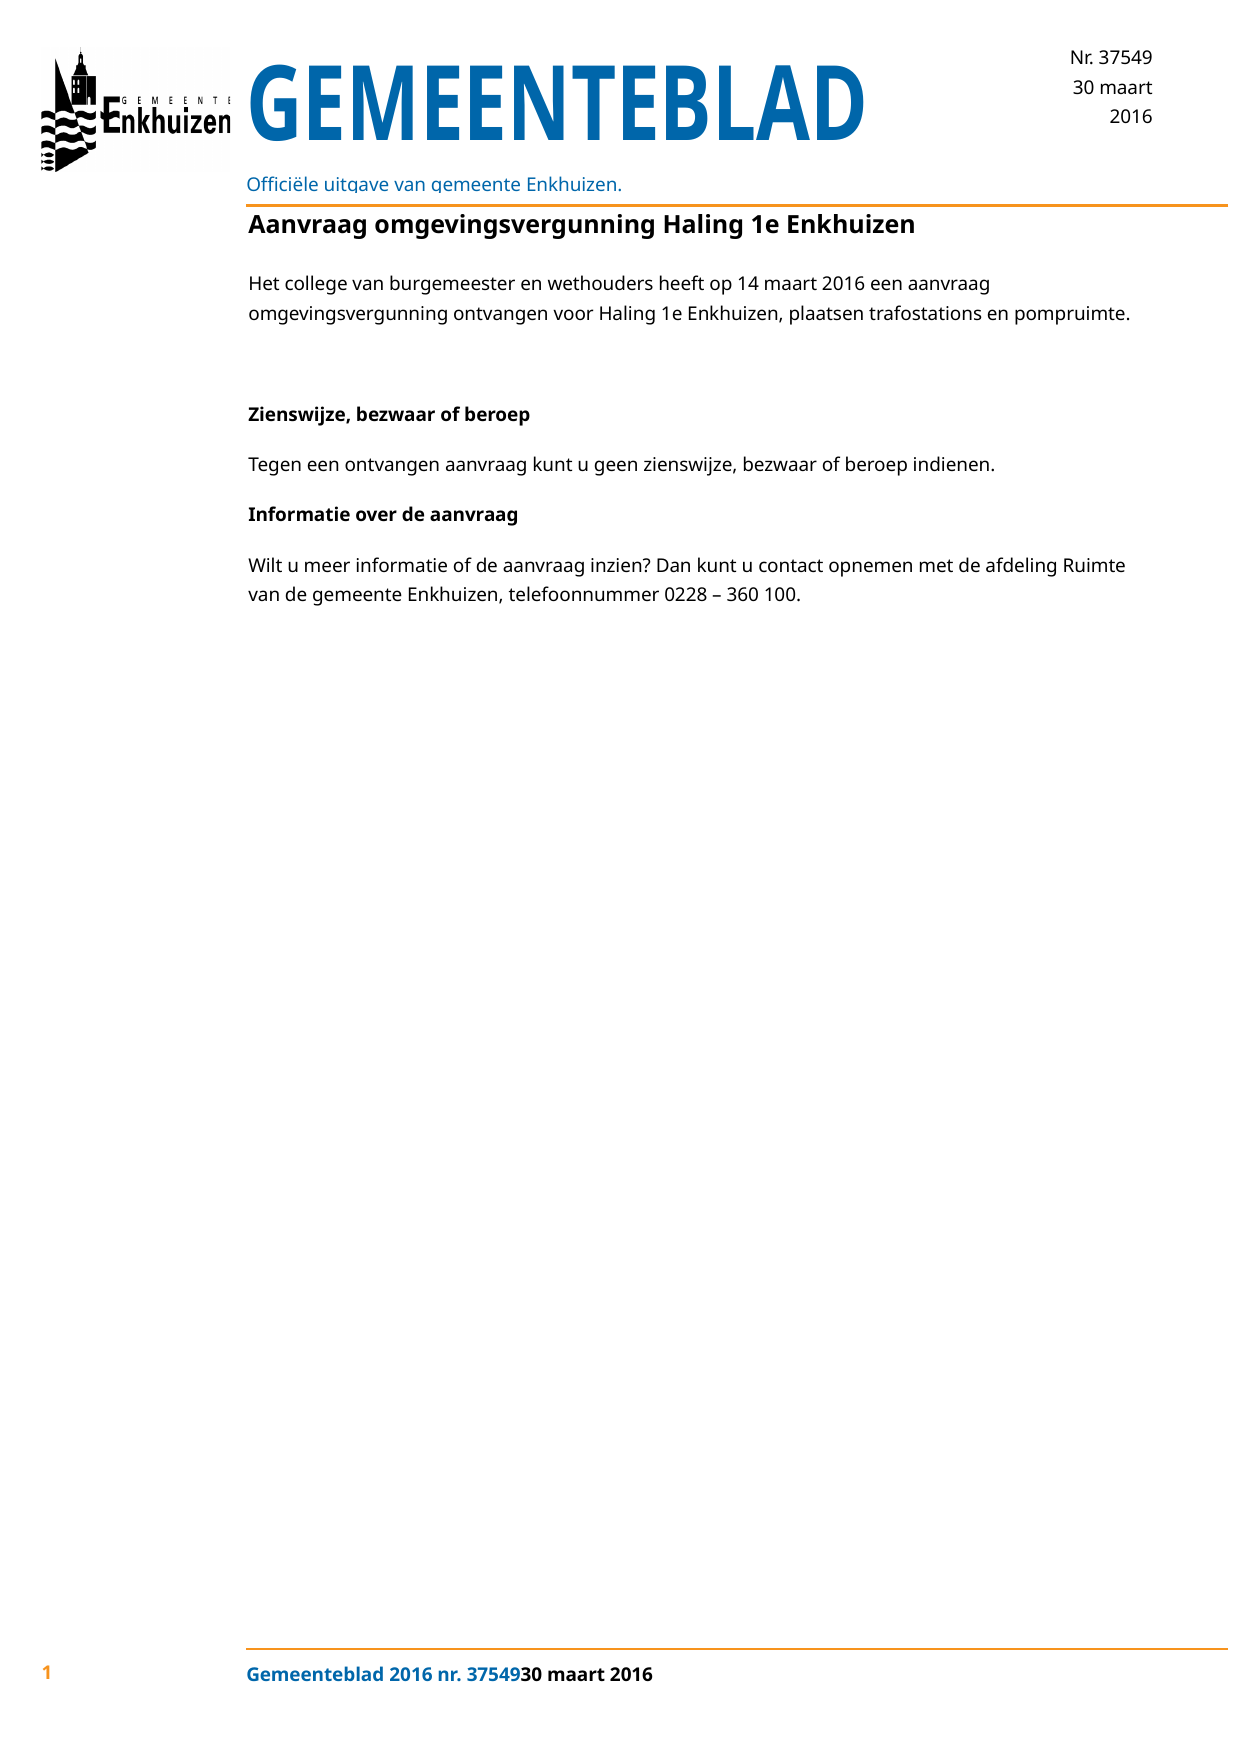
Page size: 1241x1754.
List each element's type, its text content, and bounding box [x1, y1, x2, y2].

text Zienswijze, bezwaar of beroep [248, 401, 1152, 426]
text Tegen een ontvangen aanvraag kunt u geen zienswijze, bezwaar of beroep indienen. [248, 451, 1152, 477]
text Wilt u meer informatie of de aanvraag inzien? Dan kunt u contact opnemen met de afdeling Ruimte van de gemeente Enkhuizen, telefoonnummer 0228 – 360 100. [248, 552, 1152, 607]
text Het college van burgemeester en wethouders heeft op 14 maart 2016 een aanvraag omgevingsvergunning ontvangen voor Haling 1e Enkhuizen, plaatsen trafostations en pompruimte. [248, 270, 1152, 326]
picture [41, 47, 231, 172]
text Informatie over de aanvraag [248, 502, 1152, 527]
text Aanvraag omgevingsvergunning Haling 1e Enkhuizen [248, 207, 1152, 241]
